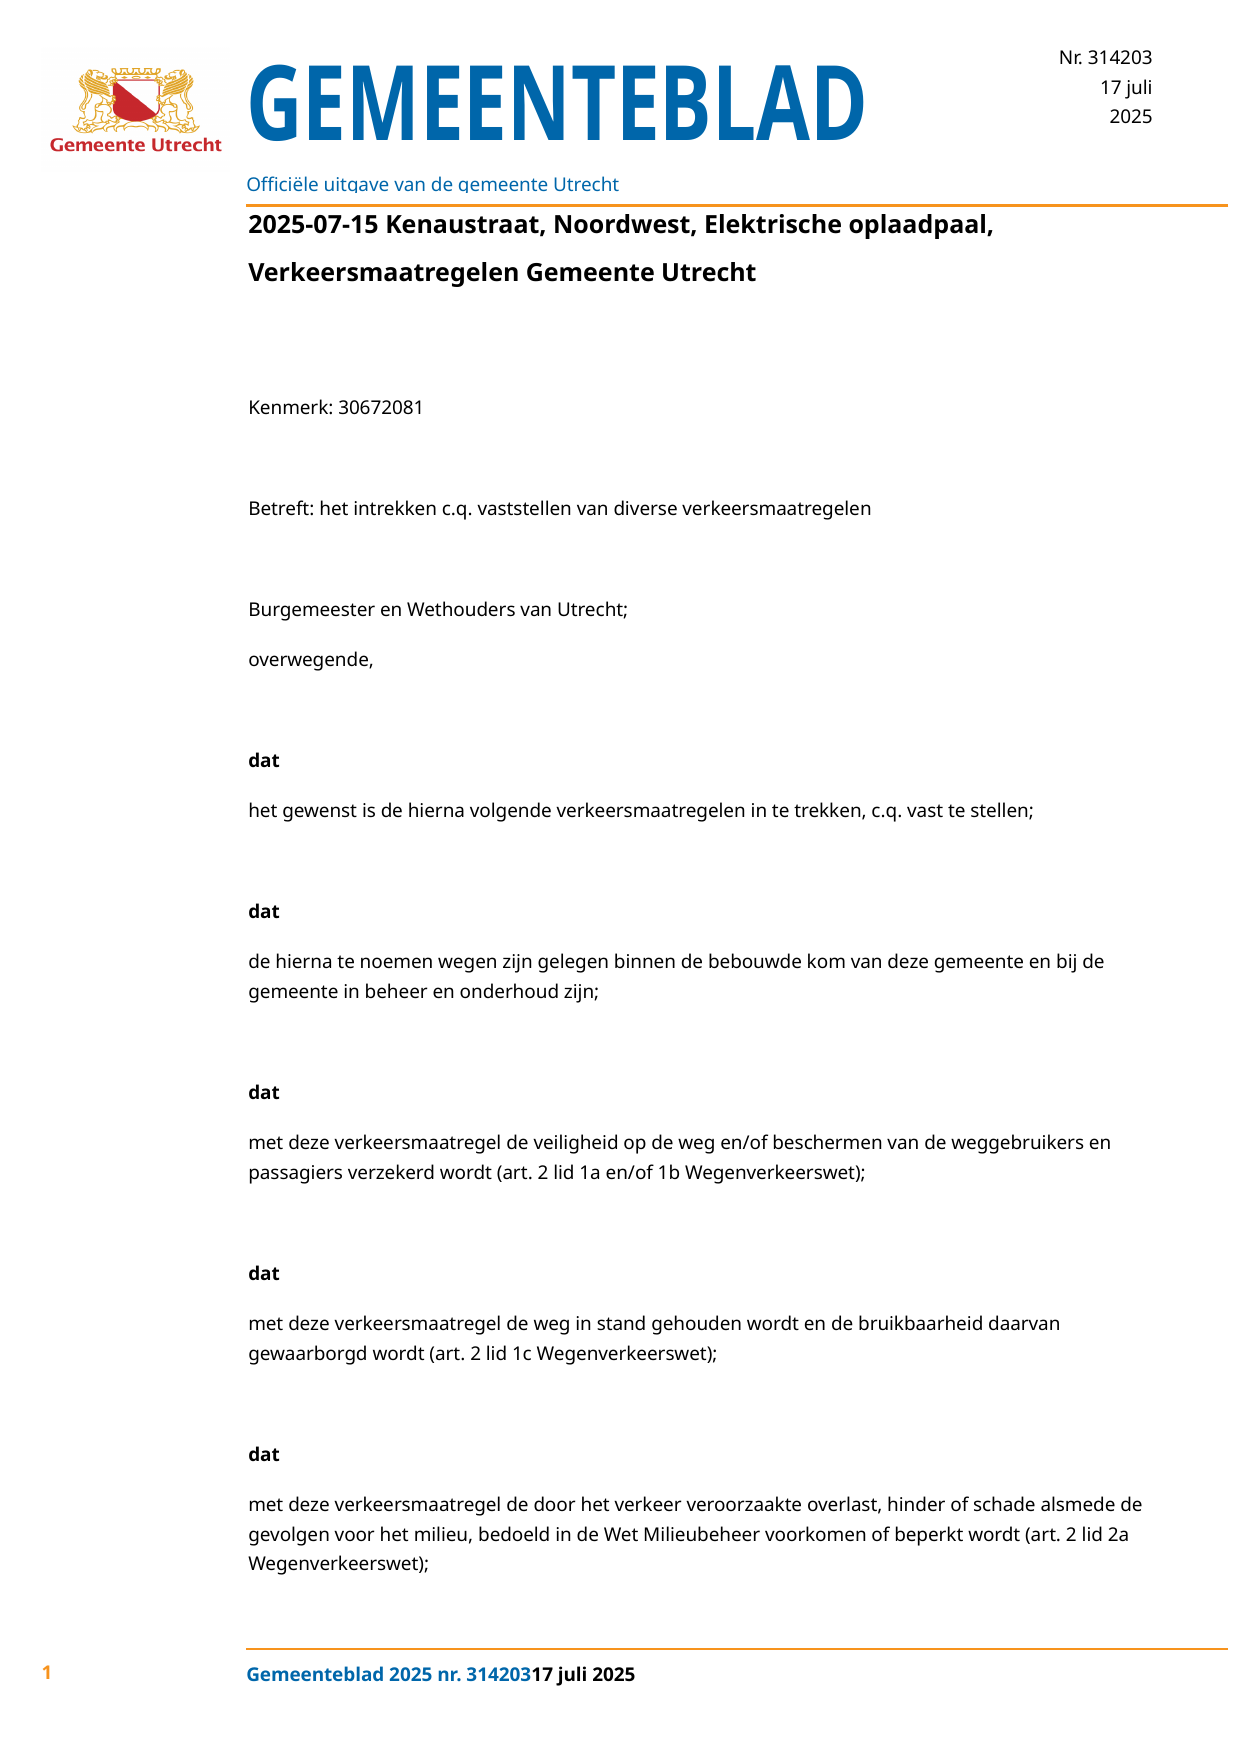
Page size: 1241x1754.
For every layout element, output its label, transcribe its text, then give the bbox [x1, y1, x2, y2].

text met deze verkeersmaatregel de weg in stand gehouden wordt en de bruikbaarheid daarvan gewaarborgd wordt (art. 2 lid 1c Wegenverkeerswet); [248, 1310, 1152, 1366]
text overwegende, [248, 646, 1152, 672]
text Kenmerk: 30672081 [248, 394, 1152, 420]
text dat [248, 1441, 1152, 1466]
text het gewenst is de hierna volgende verkeersmaatregelen in te trekken, c.q. vast te stellen; [248, 797, 1152, 823]
text met deze verkeersmaatregel de door het verkeer veroorzaakte overlast, hinder of schade alsmede de gevolgen voor het milieu, bedoeld in de Wet Milieubeheer voorkomen of beperkt wordt (art. 2 lid 2a Wegenverkeerswet); [248, 1491, 1152, 1576]
text met deze verkeersmaatregel de veiligheid op de weg en/of beschermen van de weggebruikers en passagiers verzekerd wordt (art. 2 lid 1a en/of 1b Wegenverkeerswet); [248, 1129, 1152, 1185]
text dat [248, 747, 1152, 773]
text dat [248, 1079, 1152, 1105]
text dat [248, 898, 1152, 924]
picture [41, 47, 231, 172]
text de hierna te noemen wegen zijn gelegen binnen de bebouwde kom van deze gemeente en bij de gemeente in beheer en onderhoud zijn; [248, 949, 1152, 1004]
text dat [248, 1260, 1152, 1286]
text 2025-07-15 Kenaustraat, Noordwest, Elektrische oplaadpaal, Verkeersmaatregelen Gemeente Utrecht [248, 207, 1152, 288]
text Burgemeester en Wethouders van Utrecht; [248, 596, 1152, 621]
text Betreft: het intrekken c.q. vaststellen van diverse verkeersmaatregelen [248, 495, 1152, 521]
